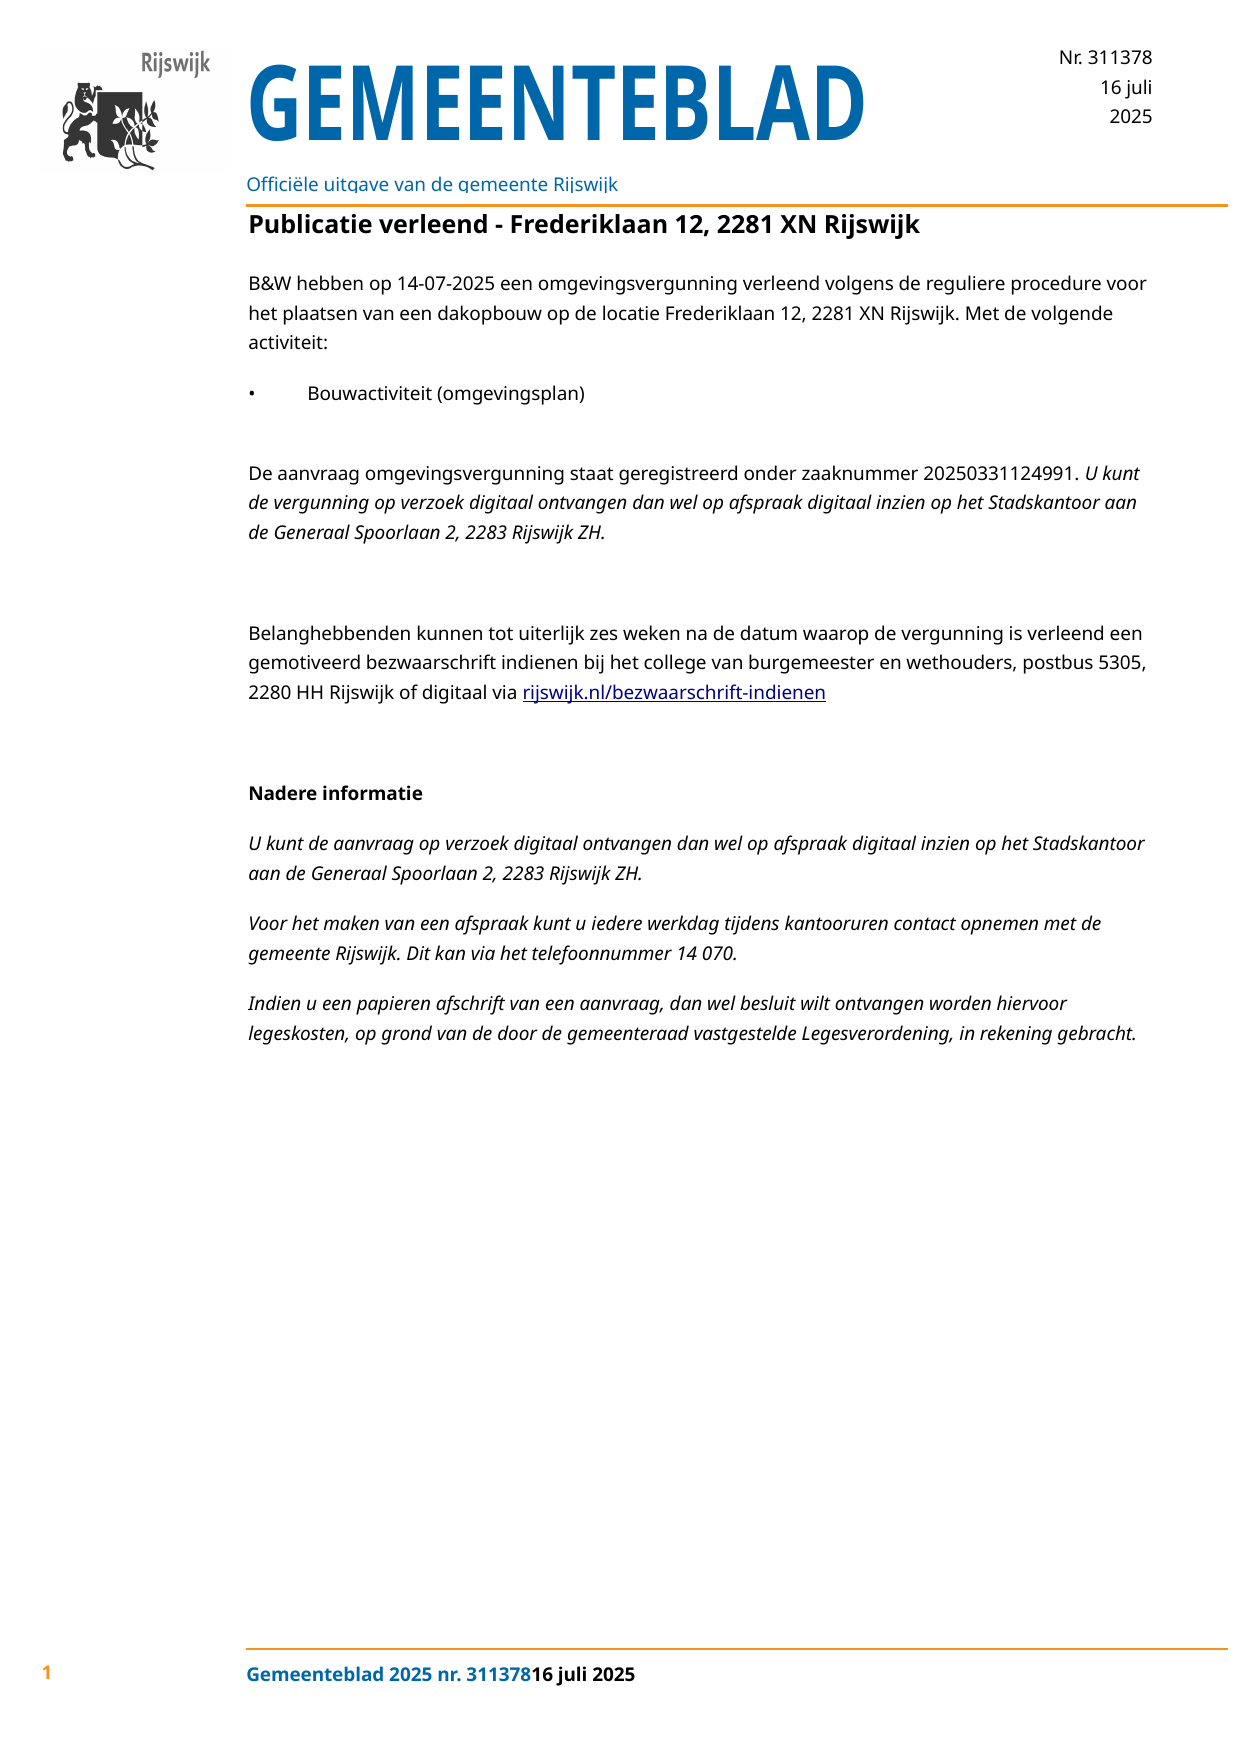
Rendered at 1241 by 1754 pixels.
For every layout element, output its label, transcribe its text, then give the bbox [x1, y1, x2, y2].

text De aanvraag omgevingsvergunning staat geregistreerd onder zaaknummer 20250331124991. U kunt de vergunning op verzoek digitaal ontvangen dan wel op afspraak digitaal inzien op het Stadskantoor aan de Generaal Spoorlaan 2, 2283 Rijswijk ZH. [248, 460, 1152, 545]
picture [41, 47, 231, 172]
text U kunt de aanvraag op verzoek digitaal ontvangen dan wel op afspraak digitaal inzien op het Stadskantoor aan de Generaal Spoorlaan 2, 2283 Rijswijk ZH. [248, 830, 1152, 886]
text Indien u een papieren afschrift van een aanvraag, dan wel besluit wilt ontvangen worden hiervoor legeskosten, op grond van de door de gemeenteraad vastgestelde Legesverordening, in rekening gebracht. [248, 990, 1152, 1046]
text Publicatie verleend - Frederiklaan 12, 2281 XN Rijswijk [248, 207, 1152, 241]
text B&W hebben op 14-07-2025 een omgevingsvergunning verleend volgens de reguliere procedure voor het plaatsen van een dakopbouw op de locatie Frederiklaan 12, 2281 XN Rijswijk. Met de volgende activiteit: [248, 270, 1152, 355]
list Bouwactiviteit (omgevingsplan) [248, 380, 1152, 406]
text Nadere informatie [248, 780, 1152, 806]
text Belanghebbenden kunnen tot uiterlijk zes weken na de datum waarop de vergunning is verleend een gemotiveerd bezwaarschrift indienen bij het college van burgemeester en wethouders, postbus 5305, 2280 HH Rijswijk of digitaal via rijswijk.nl/bezwaarschrift-indienen [248, 620, 1152, 705]
text Voor het maken van een afspraak kunt u iedere werkdag tijdens kantooruren contact opnemen met de gemeente Rijswijk. Dit kan via het telefoonnummer 14 070. [248, 910, 1152, 966]
